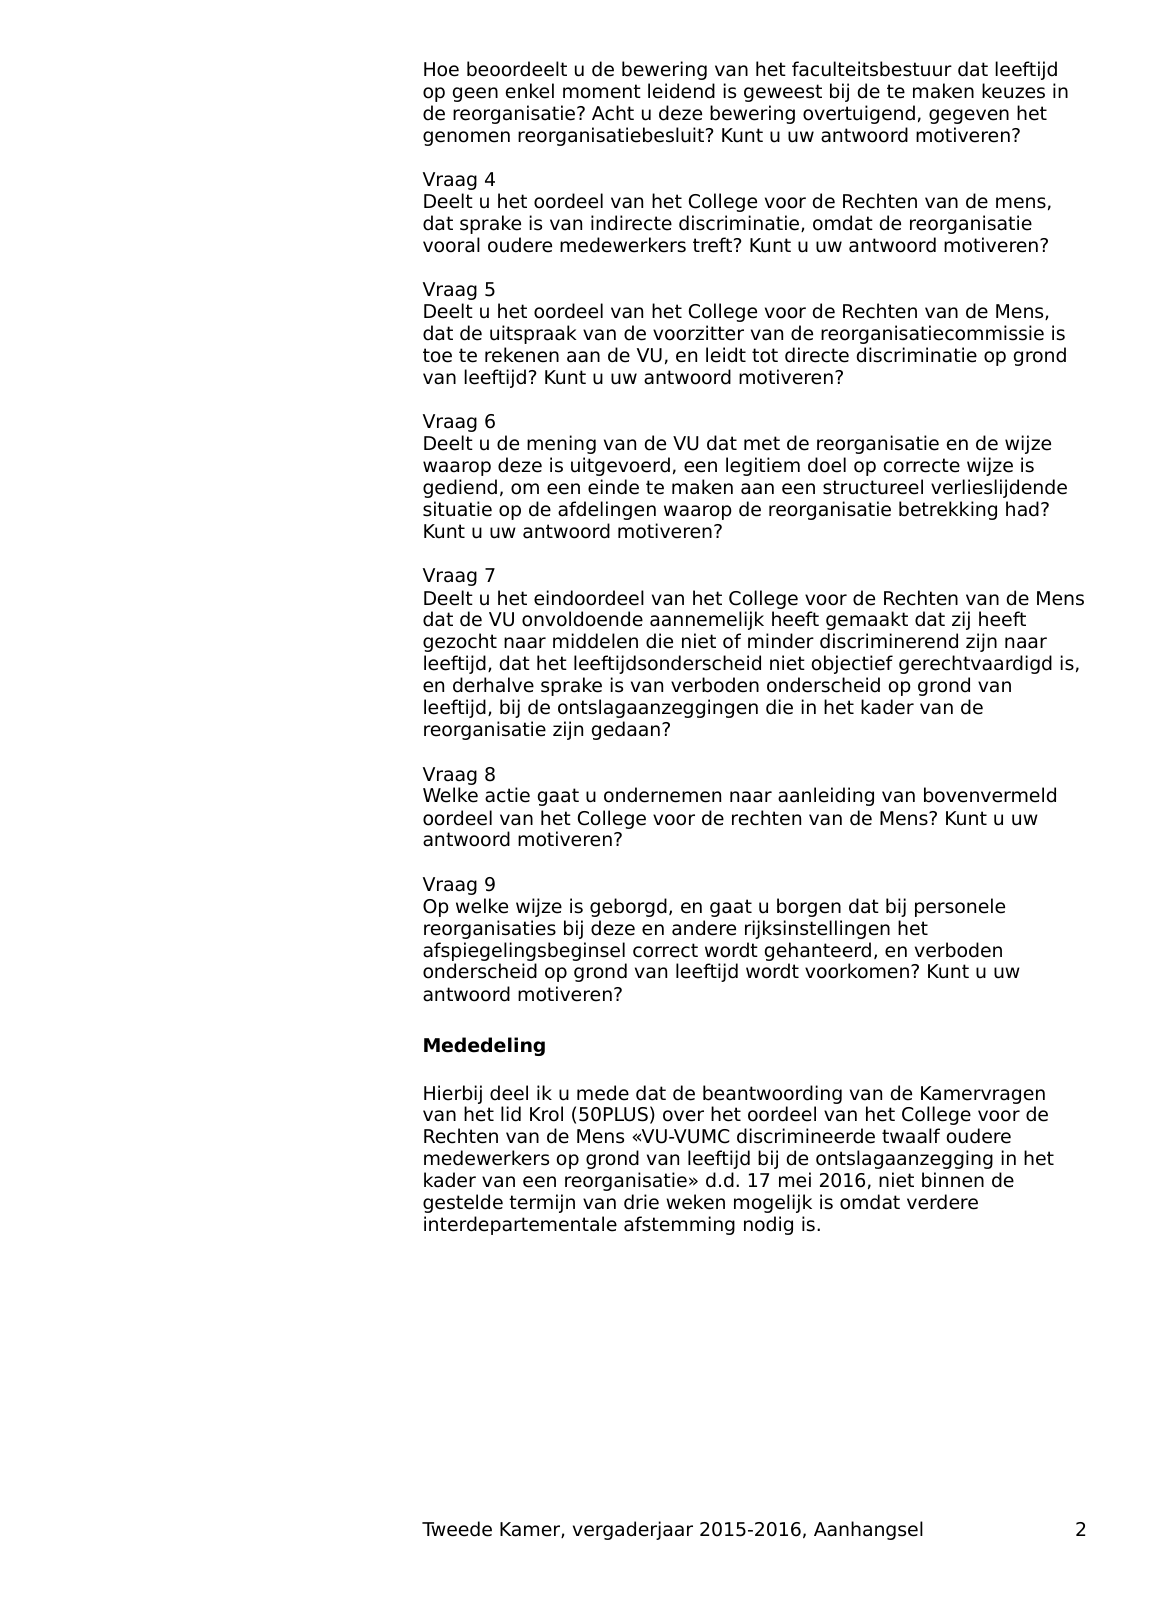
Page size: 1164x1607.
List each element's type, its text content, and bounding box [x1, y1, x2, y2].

text Hoe beoordeelt u de bewering van het faculteitsbestuur dat leeftijd op geen enkel moment leidend is geweest bij de te maken keuzes in de reorganisatie? Acht u deze bewering overtuigend, gegeven het genomen reorganisatiebesluit? Kunt u uw antwoord motiveren? [422, 59, 1087, 147]
text Vraag 4 [422, 169, 1087, 191]
text Deelt u het eindoordeel van het College voor de Rechten van de Mens dat de VU onvoldoende aannemelijk heeft gemaakt dat zij heeft gezocht naar middelen die niet of minder discriminerend zijn naar leeftijd, dat het leeftijdsonderscheid niet objectief gerechtvaardigd is, en derhalve sprake is van verboden onderscheid op grond van leeftijd, bij de ontslagaanzeggingen die in het kader van de reorganisatie zijn gedaan? [422, 587, 1087, 741]
subtitle Mededeling [422, 1035, 1087, 1057]
text Deelt u het oordeel van het College voor de Rechten van de mens, dat sprake is van indirecte discriminatie, omdat de reorganisatie vooral oudere medewerkers treft? Kunt u uw antwoord motiveren? [422, 191, 1087, 257]
text Vraag 7 [422, 565, 1087, 587]
text Op welke wijze is geborgd, en gaat u borgen dat bij personele reorganisaties bij deze en andere rijksinstellingen het afspiegelingsbeginsel correct wordt gehanteerd, en verboden onderscheid op grond van leeftijd wordt voorkomen? Kunt u uw antwoord motiveren? [422, 896, 1087, 1005]
text Deelt u de mening van de VU dat met de reorganisatie en de wijze waarop deze is uitgevoerd, een legitiem doel op correcte wijze is gediend, om een einde te maken aan een structureel verlieslijdende situatie op de afdelingen waarop de reorganisatie betrekking had? Kunt u uw antwoord motiveren? [422, 433, 1087, 543]
text Vraag 9 [422, 873, 1087, 896]
text Vraag 5 [422, 279, 1087, 301]
text Welke actie gaat u ondernemen naar aanleiding van bovenvermeld oordeel van het College voor de rechten van de Mens? Kunt u uw antwoord motiveren? [422, 785, 1087, 851]
text Vraag 6 [422, 411, 1087, 433]
text Deelt u het oordeel van het College voor de Rechten van de Mens, dat de uitspraak van de voorzitter van de reorganisatiecommissie is toe te rekenen aan de VU, en leidt tot directe discriminatie op grond van leeftijd? Kunt u uw antwoord motiveren? [422, 301, 1087, 389]
text Hierbij deel ik u mede dat de beantwoording van de Kamervragen van het lid Krol (50PLUS) over het oordeel van het College voor de Rechten van de Mens «VU-VUMC discrimineerde twaalf oudere medewerkers op grond van leeftijd bij de ontslagaanzegging in het kader van een reorganisatie» d.d. 17 mei 2016, niet binnen de gestelde termijn van drie weken mogelijk is omdat verdere interdepartementale afstemming nodig is. [422, 1082, 1087, 1236]
text Vraag 8 [422, 763, 1087, 785]
